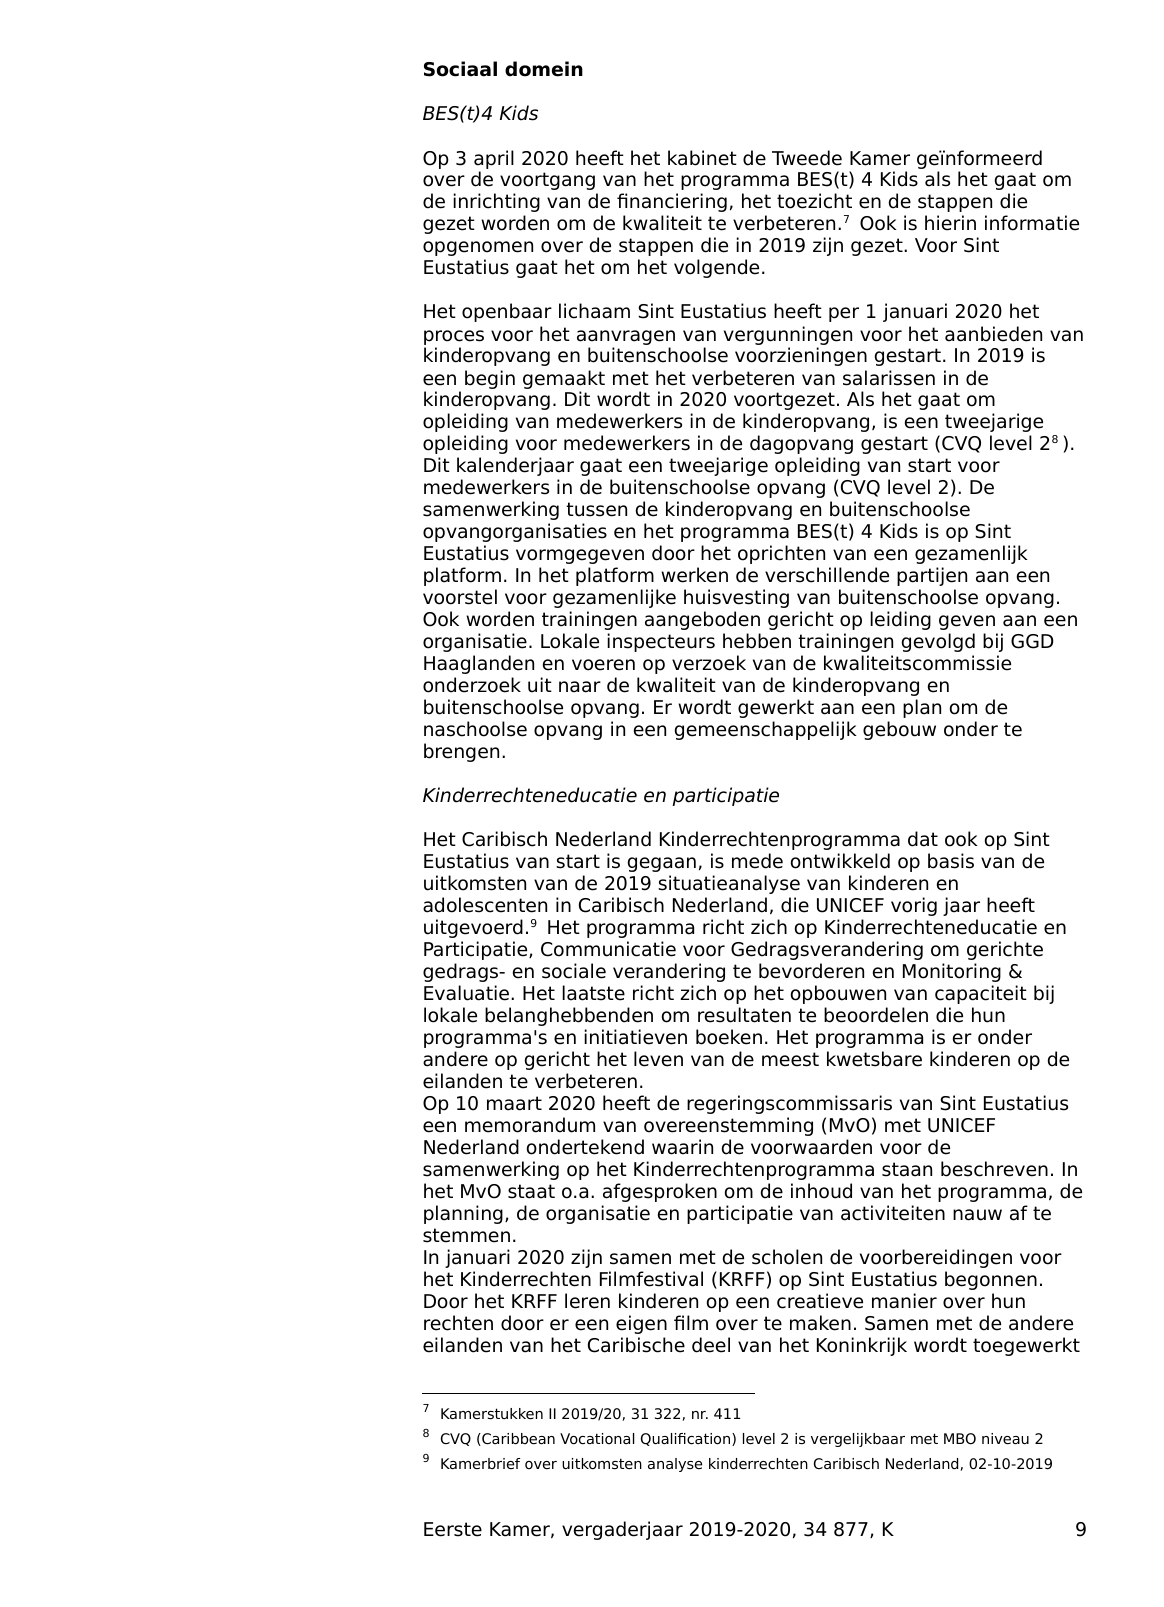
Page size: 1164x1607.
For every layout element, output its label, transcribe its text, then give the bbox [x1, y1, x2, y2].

subtitle Sociaal domein [422, 59, 1087, 81]
text CVQ (Caribbean Vocational Qualification) level 2 is vergelijkbaar met MBO niveau 2 [422, 1427, 1087, 1449]
text Op 10 maart 2020 heeft de regeringscommissaris van Sint Eustatius een memorandum van overeenstemming (MvO) met UNICEF Nederland ondertekend waarin de voorwaarden voor de samenwerking op het Kinderrechtenprogramma staan beschreven. In het MvO staat o.a. afgesproken om de inhoud van het programma, de planning, de organisatie en participatie van activiteiten nauw af te stemmen. [422, 1093, 1087, 1247]
text Kamerbrief over uitkomsten analyse kinderrechten Caribisch Nederland, 02-10-2019 [422, 1452, 1087, 1474]
text Het openbaar lichaam Sint Eustatius heeft per 1 januari 2020 het proces voor het aanvragen van vergunningen voor het aanbieden van kinderopvang en buitenschoolse voorzieningen gestart. In 2019 is een begin gemaakt met het verbeteren van salarissen in de kinderopvang. Dit wordt in 2020 voortgezet. Als het gaat om opleiding van medewerkers in de kinderopvang, is een tweejarige opleiding voor medewerkers in de dagopvang gestart (CVQ level 2). Dit kalenderjaar gaat een tweejarige opleiding van start voor medewerkers in de buitenschoolse opvang (CVQ level 2). De samenwerking tussen de kinderopvang en buitenschoolse opvangorganisaties en het programma BES(t) 4 Kids is op Sint Eustatius vormgegeven door het oprichten van een gezamenlijk platform. In het platform werken de verschillende partijen aan een voorstel voor gezamenlijke huisvesting van buitenschoolse opvang. Ook worden trainingen aangeboden gericht op leiding geven aan een organisatie. Lokale inspecteurs hebben trainingen gevolgd bij GGD Haaglanden en voeren op verzoek van de kwaliteitscommissie onderzoek uit naar de kwaliteit van de kinderopvang en buitenschoolse opvang. Er wordt gewerkt aan een plan om de naschoolse opvang in een gemeenschappelijk gebouw onder te brengen. [422, 301, 1087, 763]
text Kamerstukken II 2019/20, 31 322, nr. 411 [422, 1402, 1087, 1424]
text Het Caribisch Nederland Kinderrechtenprogramma dat ook op Sint Eustatius van start is gegaan, is mede ontwikkeld op basis van de uitkomsten van de 2019 situatieanalyse van kinderen en adolescenten in Caribisch Nederland, die UNICEF vorig jaar heeft uitgevoerd. Het programma richt zich op Kinderrechteneducatie en Participatie, Communicatie voor Gedragsverandering om gerichte gedrags- en sociale verandering te bevorderen en Monitoring & Evaluatie. Het laatste richt zich op het opbouwen van capaciteit bij lokale belanghebbenden om resultaten te beoordelen die hun programma's en initiatieven boeken. Het programma is er onder andere op gericht het leven van de meest kwetsbare kinderen op de eilanden te verbeteren. [422, 829, 1087, 1093]
text In januari 2020 zijn samen met de scholen de voorbereidingen voor het Kinderrechten Filmfestival (KRFF) op Sint Eustatius begonnen. Door het KRFF leren kinderen op een creatieve manier over hun rechten door er een eigen film over te maken. Samen met de andere eilanden van het Caribische deel van het Koninkrijk wordt toegewerkt [422, 1247, 1087, 1357]
text Op 3 april 2020 heeft het kabinet de Tweede Kamer geïnformeerd over de voortgang van het programma BES(t) 4 Kids als het gaat om de inrichting van de financiering, het toezicht en de stappen die gezet worden om de kwaliteit te verbeteren. Ook is hierin informatie opgenomen over de stappen die in 2019 zijn gezet. Voor Sint Eustatius gaat het om het volgende. [422, 147, 1087, 279]
subtitle Kinderrechteneducatie en participatie [422, 785, 1087, 807]
subtitle BES(t)4 Kids [422, 103, 1087, 125]
